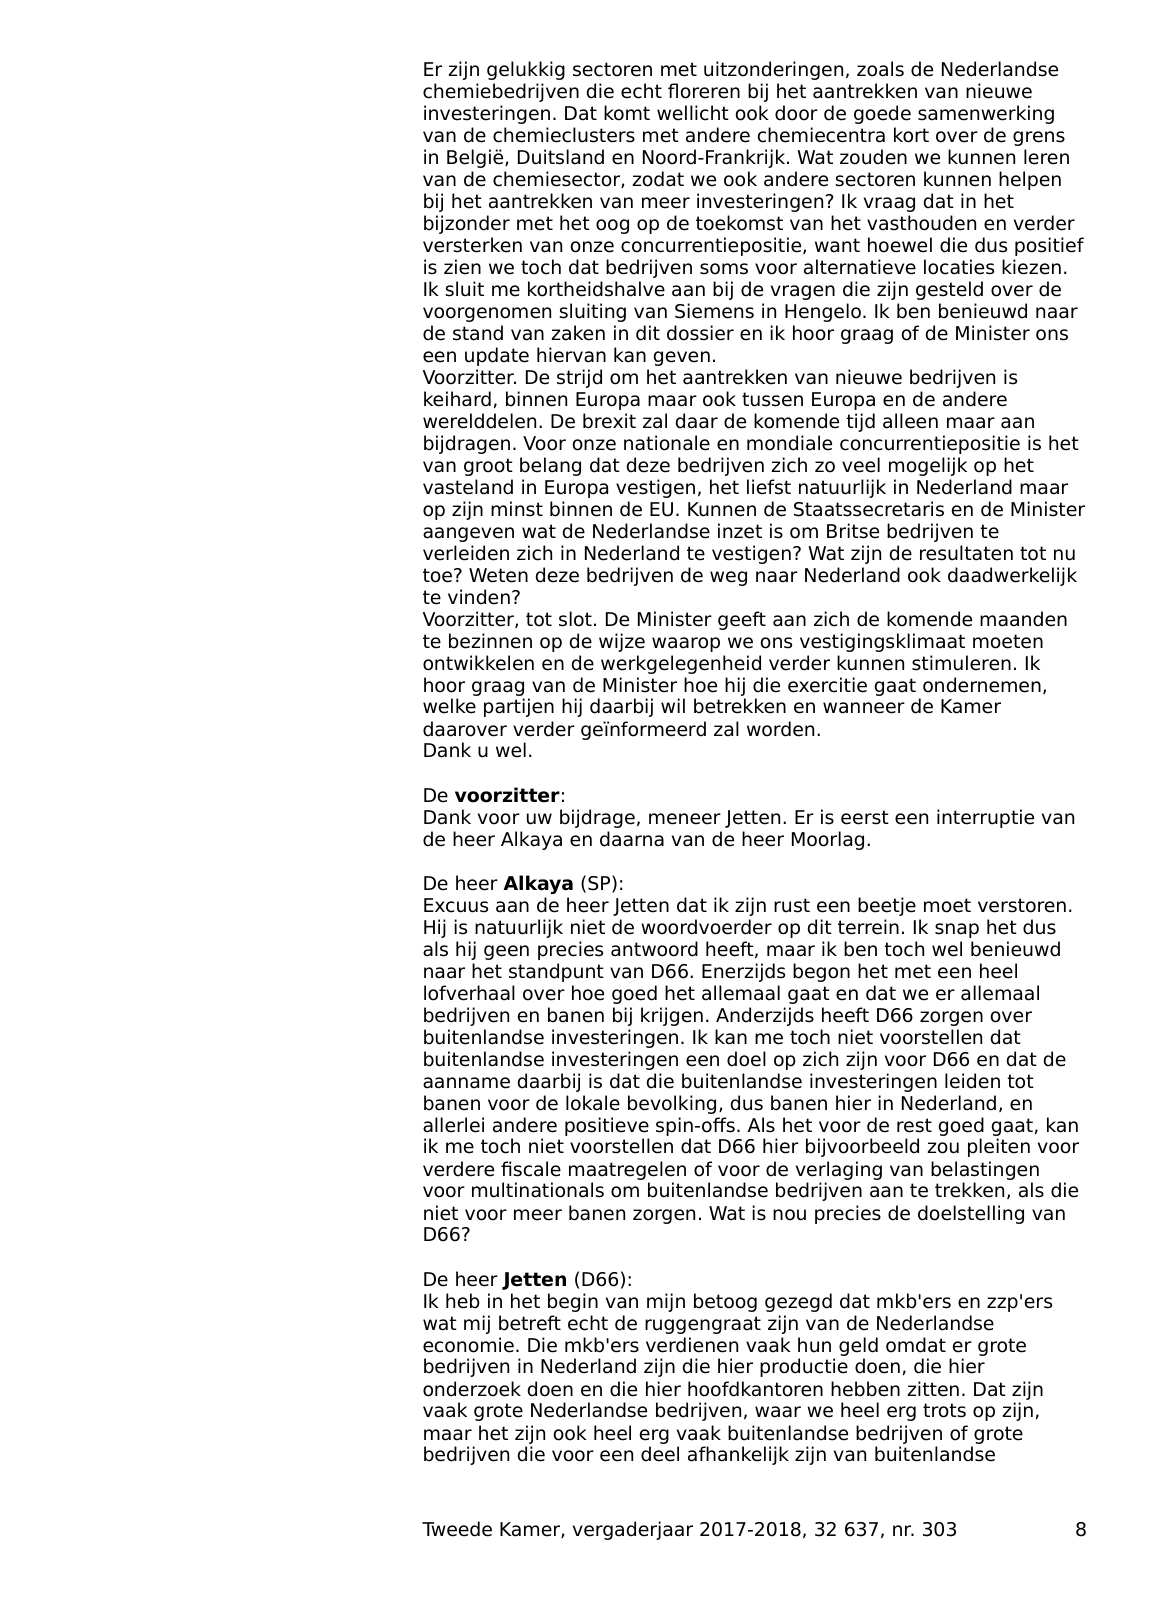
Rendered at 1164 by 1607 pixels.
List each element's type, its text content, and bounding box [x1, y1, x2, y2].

text Dank voor uw bijdrage, meneer Jetten. Er is eerst een interruptie van de heer Alkaya en daarna van de heer Moorlag. [422, 807, 1087, 851]
text Er zijn gelukkig sectoren met uitzonderingen, zoals de Nederlandse chemiebedrijven die echt floreren bij het aantrekken van nieuwe investeringen. Dat komt wellicht ook door de goede samenwerking van de chemieclusters met andere chemiecentra kort over de grens in België, Duitsland en Noord-Frankrijk. Wat zouden we kunnen leren van de chemiesector, zodat we ook andere sectoren kunnen helpen bij het aantrekken van meer investeringen? Ik vraag dat in het bijzonder met het oog op de toekomst van het vasthouden en verder versterken van onze concurrentiepositie, want hoewel die dus positief is zien we toch dat bedrijven soms voor alternatieve locaties kiezen. [422, 59, 1087, 279]
text Ik heb in het begin van mijn betoog gezegd dat mkb'ers en zzp'ers wat mij betreft echt de ruggengraat zijn van de Nederlandse economie. Die mkb'ers verdienen vaak hun geld omdat er grote bedrijven in Nederland zijn die hier productie doen, die hier onderzoek doen en die hier hoofdkantoren hebben zitten. Dat zijn vaak grote Nederlandse bedrijven, waar we heel erg trots op zijn, maar het zijn ook heel erg vaak buitenlandse bedrijven of grote bedrijven die voor een deel afhankelijk zijn van buitenlandse [422, 1291, 1087, 1466]
text Voorzitter, tot slot. De Minister geeft aan zich de komende maanden te bezinnen op de wijze waarop we ons vestigingsklimaat moeten ontwikkelen en de werkgelegenheid verder kunnen stimuleren. Ik hoor graag van de Minister hoe hij die exercitie gaat ondernemen, welke partijen hij daarbij wil betrekken en wanneer de Kamer daarover verder geïnformeerd zal worden. [422, 608, 1087, 740]
text Excuus aan de heer Jetten dat ik zijn rust een beetje moet verstoren. Hij is natuurlijk niet de woordvoerder op dit terrein. Ik snap het dus als hij geen precies antwoord heeft, maar ik ben toch wel benieuwd naar het standpunt van D66. Enerzijds begon het met een heel lofverhaal over hoe goed het allemaal gaat en dat we er allemaal bedrijven en banen bij krijgen. Anderzijds heeft D66 zorgen over buitenlandse investeringen. Ik kan me toch niet voorstellen dat buitenlandse investeringen een doel op zich zijn voor D66 en dat de aanname daarbij is dat die buitenlandse investeringen leiden tot banen voor de lokale bevolking, dus banen hier in Nederland, en allerlei andere positieve spin-offs. Als het voor de rest goed gaat, kan ik me toch niet voorstellen dat D66 hier bijvoorbeeld zou pleiten voor verdere fiscale maatregelen of voor de verlaging van belastingen voor multinationals om buitenlandse bedrijven aan te trekken, als die niet voor meer banen zorgen. Wat is nou precies de doelstelling van D66? [422, 895, 1087, 1246]
text Ik sluit me kortheidshalve aan bij de vragen die zijn gesteld over de voorgenomen sluiting van Siemens in Hengelo. Ik ben benieuwd naar de stand van zaken in dit dossier en ik hoor graag of de Minister ons een update hiervan kan geven. [422, 279, 1087, 367]
text De voorzitter: [422, 784, 1087, 807]
text Voorzitter. De strijd om het aantrekken van nieuwe bedrijven is keihard, binnen Europa maar ook tussen Europa en de andere werelddelen. De brexit zal daar de komende tijd alleen maar aan bijdragen. Voor onze nationale en mondiale concurrentiepositie is het van groot belang dat deze bedrijven zich zo veel mogelijk op het vasteland in Europa vestigen, het liefst natuurlijk in Nederland maar op zijn minst binnen de EU. Kunnen de Staatssecretaris en de Minister aangeven wat de Nederlandse inzet is om Britse bedrijven te verleiden zich in Nederland te vestigen? Wat zijn de resultaten tot nu toe? Weten deze bedrijven de weg naar Nederland ook daadwerkelijk te vinden? [422, 367, 1087, 608]
text De heer Alkaya (SP): [422, 873, 1087, 895]
text De heer Jetten (D66): [422, 1268, 1087, 1291]
text Dank u wel. [422, 740, 1087, 762]
